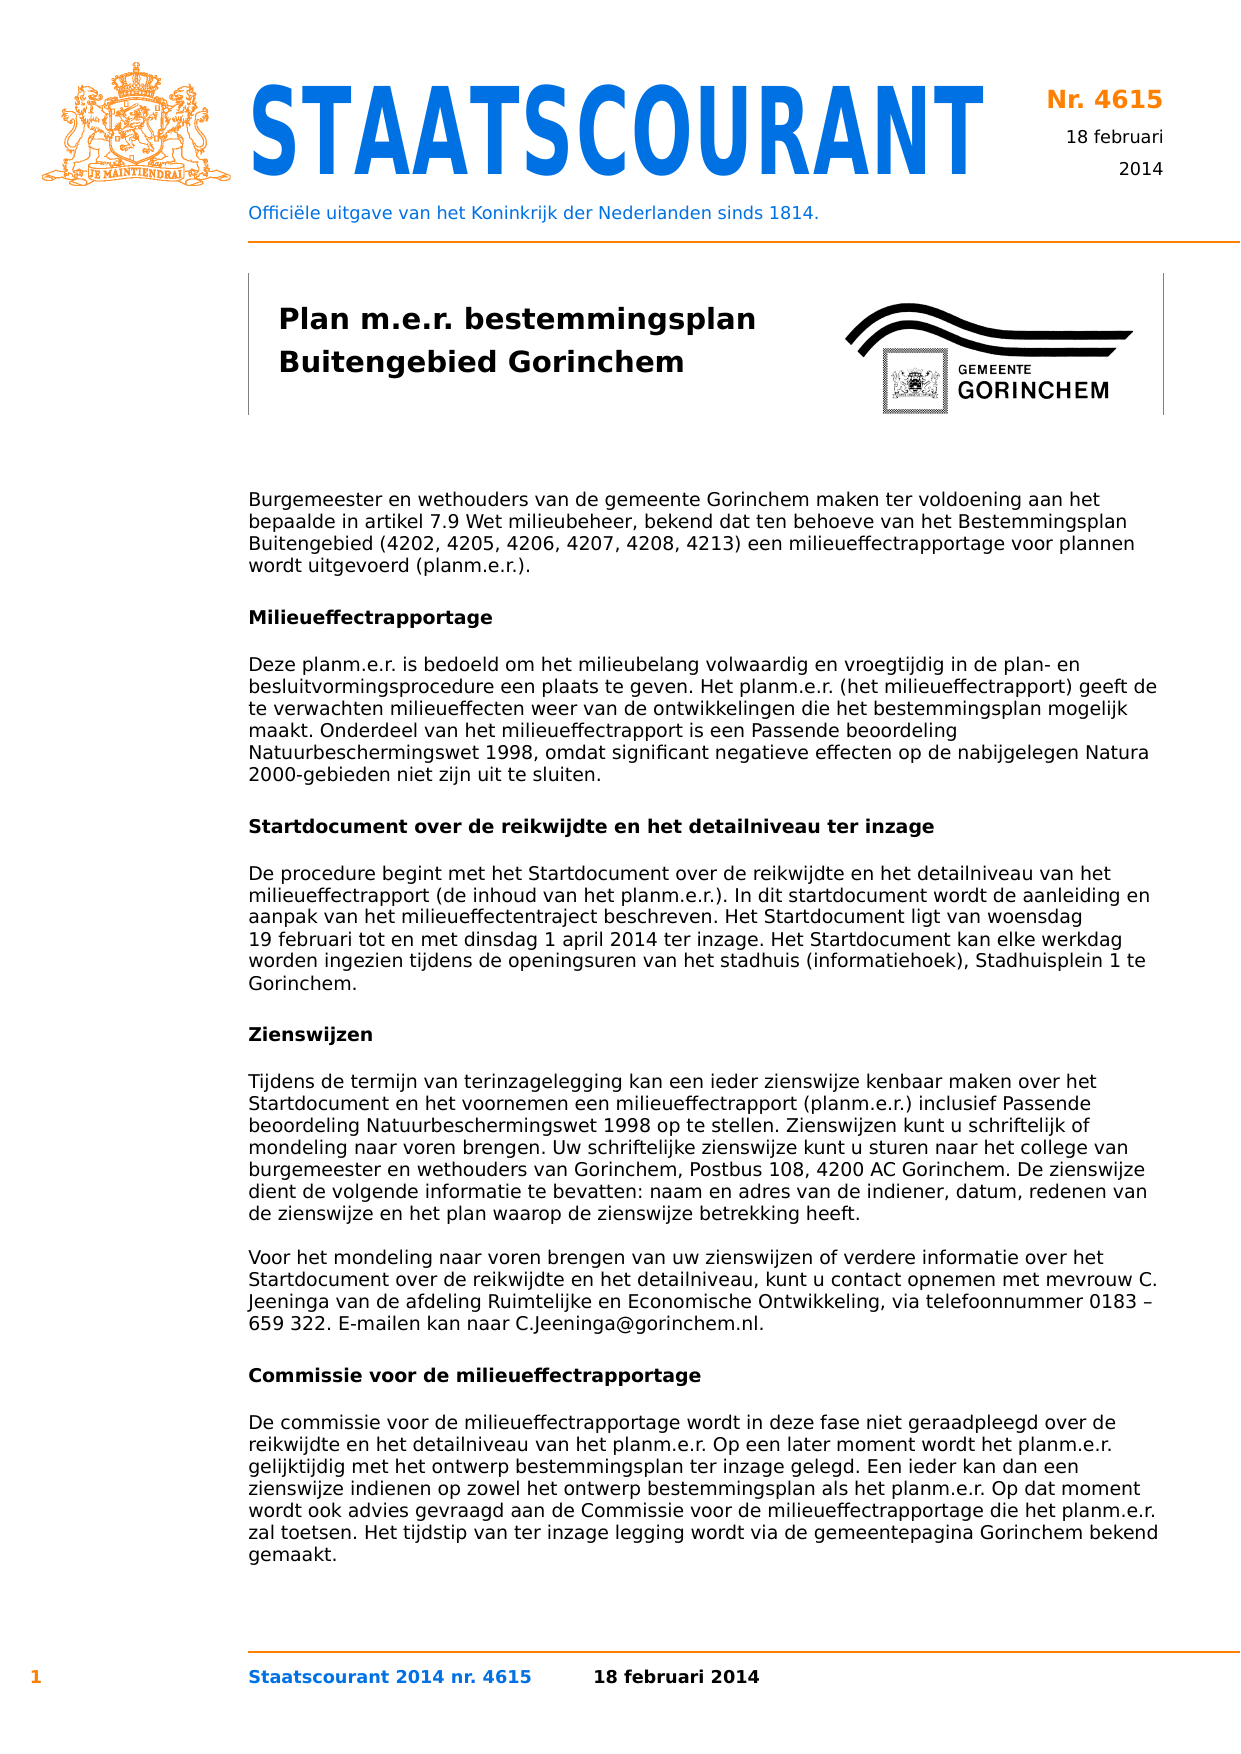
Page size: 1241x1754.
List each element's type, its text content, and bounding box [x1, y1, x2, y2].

text De procedure begint met het Startdocument over de reikwijdte en het detailniveau van het milieueffectrapport (de inhoud van het planm.e.r.). In dit startdocument wordt de aanleiding en aanpak van het milieueffectentraject beschreven. Het Startdocument ligt van woensdag 19 februari tot en met dinsdag 1 april 2014 ter inzage. Het Startdocument kan elke werkdag worden ingezien tijdens de openingsuren van het stadhuis (informatiehoek), Stadhuisplein 1 te Gorinchem. [248, 862, 1163, 994]
picture [844, 302, 1134, 415]
subtitle Plan m.e.r. bestemmingsplan Buitengebied Gorinchem [249, 273, 1163, 415]
subtitle Milieueffectrapportage [248, 607, 1163, 629]
table_header Nr. 4615 [998, 62, 1240, 121]
subtitle Commissie voor de milieueffectrapportage [248, 1365, 1163, 1387]
text Burgemeester en wethouders van de gemeente Gorinchem maken ter voldoening aan het bepaalde in artikel 7.9 Wet milieubeheer, bekend dat ten behoeve van het Bestemmingsplan Buitengebied (4202, 4205, 4206, 4207, 4208, 4213) een milieueffectrapportage voor plannen wordt uitgevoerd (planm.e.r.). [248, 489, 1163, 577]
table_cell 2014 [998, 153, 1240, 203]
table_cell 18 februari [998, 121, 1240, 153]
subtitle Startdocument over de reikwijdte en het detailniveau ter inzage [248, 816, 1163, 837]
subtitle Zienswijzen [248, 1024, 1163, 1046]
text De commissie voor de milieueffectrapportage wordt in deze fase niet geraadpleegd over de reikwijdte en het detailniveau van het planm.e.r. Op een later moment wordt het planm.e.r. gelijktijdig met het ontwerp bestemmingsplan ter inzage gelegd. Een ieder kan dan een zienswijze indienen op zowel het ontwerp bestemmingsplan als het planm.e.r. Op dat moment wordt ook advies gevraagd aan de Commissie voor de milieueffectrapportage die het planm.e.r. zal toetsen. Het tijdstip van ter inzage legging wordt via de gemeentepagina Gorinchem bekend gemaakt. [248, 1412, 1163, 1566]
picture [41, 62, 231, 186]
table_cell Officiële uitgave van het Koninkrijk der Nederlanden sinds 1814. [248, 203, 1240, 241]
text Tijdens de termijn van terinzagelegging kan een ieder zienswijze kenbaar maken over het Startdocument en het voornemen een milieueffectrapport (planm.e.r.) inclusief Passende beoordeling Natuurbeschermingswet 1998 op te stellen. Zienswijzen kunt u schriftelijk of mondeling naar voren brengen. Uw schriftelijke zienswijze kunt u sturen naar het college van burgemeester en wethouders van Gorinchem, Postbus 108, 4200 AC Gorinchem. De zienswijze dient de volgende informatie te bevatten: naam en adres van de indiener, datum, redenen van de zienswijze en het plan waarop de zienswijze betrekking heeft. [248, 1071, 1163, 1225]
table_header [25, 62, 248, 241]
text Deze planm.e.r. is bedoeld om het milieubelang volwaardig en vroegtijdig in de plan- en besluitvormingsprocedure een plaats te geven. Het planm.e.r. (het milieueffectrapport) geeft de te verwachten milieueffecten weer van de ontwikkelingen die het bestemmingsplan mogelijk maakt. Onderdeel van het milieueffectrapport is een Passende beoordeling Natuurbeschermingswet 1998, omdat significant negatieve effecten op de nabijgelegen Natura 2000-gebieden niet zijn uit te sluiten. [248, 654, 1163, 786]
table_header STAATSCOURANT [248, 62, 998, 203]
text Voor het mondeling naar voren brengen van uw zienswijzen of verdere informatie over het Startdocument over de reikwijdte en het detailniveau, kunt u contact opnemen met mevrouw C. Jeeninga van de afdeling Ruimtelijke en Economische Ontwikkeling, via telefoonnummer 0183 – 659 322. E-mailen kan naar C.Jeeninga@gorinchem.nl. [248, 1247, 1163, 1335]
